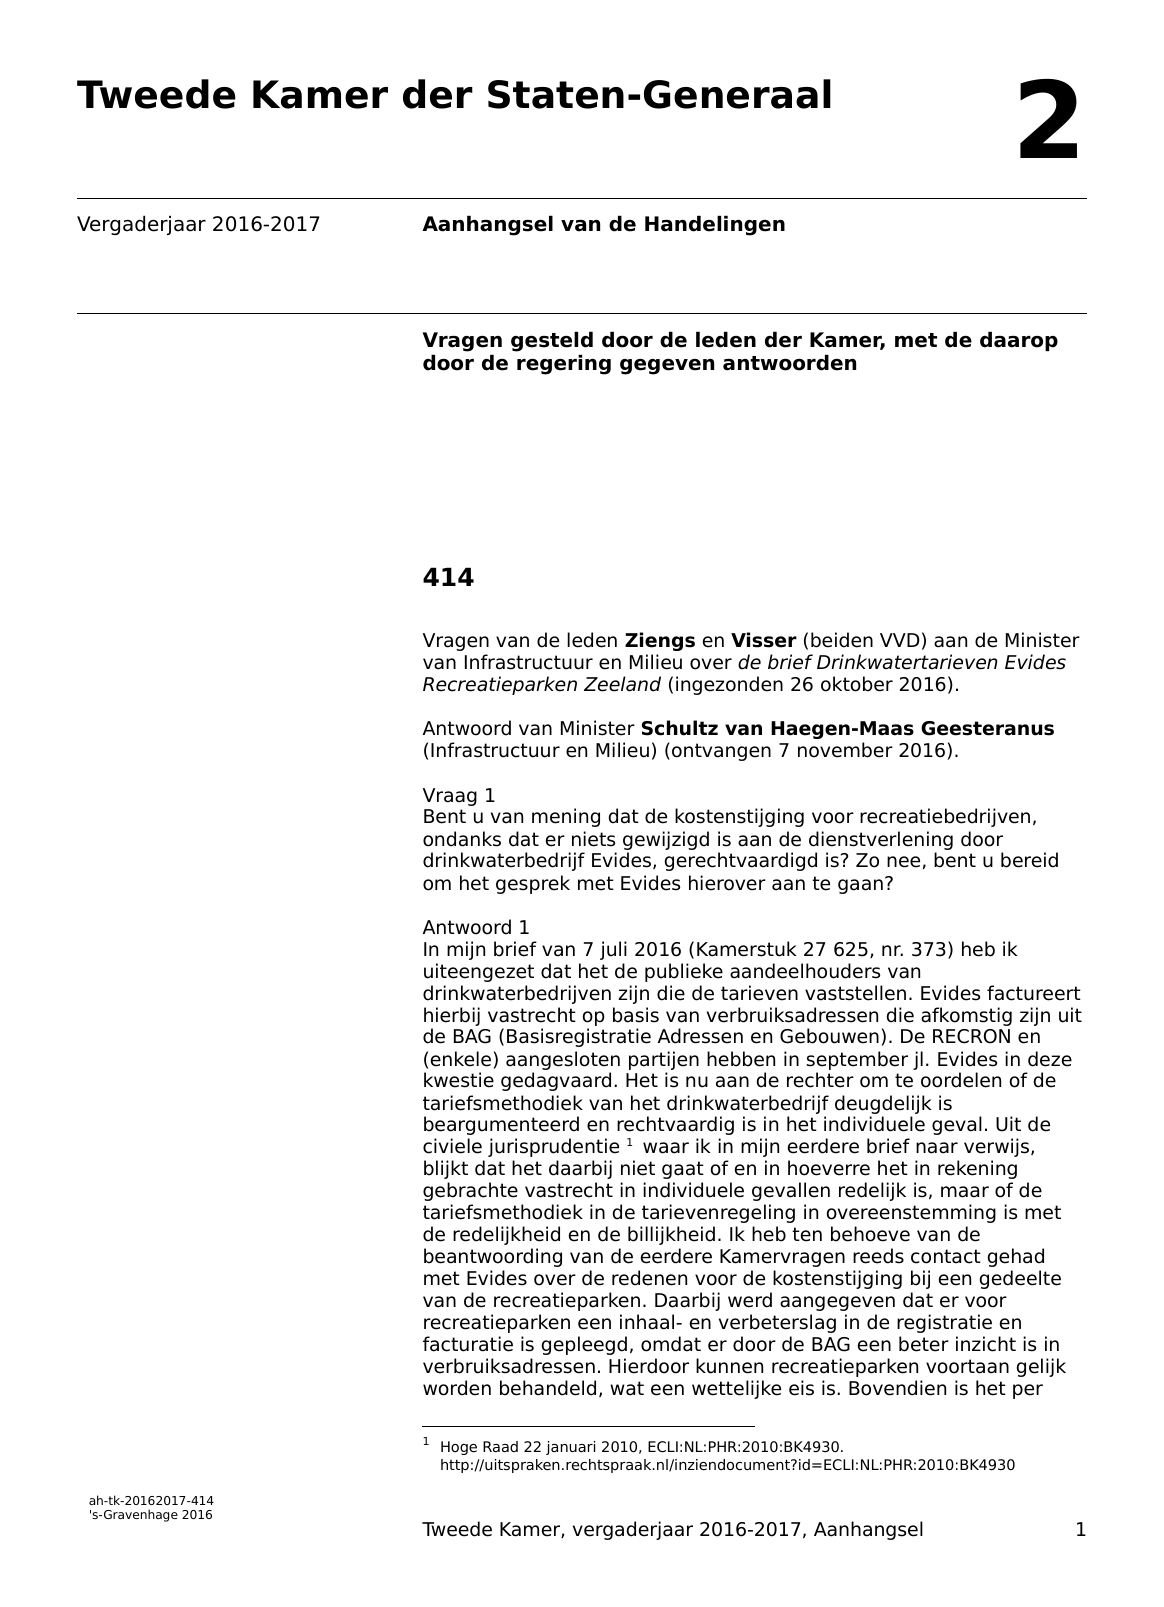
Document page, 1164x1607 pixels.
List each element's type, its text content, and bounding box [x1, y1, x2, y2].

text In mijn brief van 7 juli 2016 (Kamerstuk 27 625, nr. 373) heb ik uiteengezet dat het de publieke aandeelhouders van drinkwaterbedrijven zijn die de tarieven vaststellen. Evides factureert hierbij vastrecht op basis van verbruiksadressen die afkomstig zijn uit de BAG (Basisregistratie Adressen en Gebouwen). De RECRON en (enkele) aangesloten partijen hebben in september jl. Evides in deze kwestie gedagvaard. Het is nu aan de rechter om te oordelen of de tariefsmethodiek van het drinkwaterbedrijf deugdelijk is beargumenteerd en rechtvaardig is in het individuele geval. Uit de civiele jurisprudentie waar ik in mijn eerdere brief naar verwijs, blijkt dat het daarbij niet gaat of en in hoeverre het in rekening gebrachte vastrecht in individuele gevallen redelijk is, maar of de tariefsmethodiek in de tarievenregeling in overeenstemming is met de redelijkheid en de billijkheid. Ik heb ten behoeve van de beantwoording van de eerdere Kamervragen reeds contact gehad met Evides over de redenen voor de kostenstijging bij een gedeelte van de recreatieparken. Daarbij werd aangegeven dat er voor recreatieparken een inhaal- en verbeterslag in de registratie en facturatie is gepleegd, omdat er door de BAG een beter inzicht is in verbruiksadressen. Hierdoor kunnen recreatieparken voortaan gelijk worden behandeld, wat een wettelijke eis is. Bovendien is het per [422, 938, 1087, 1400]
table_header 2 [886, 59, 1087, 198]
table_header Tweede Kamer der Staten-Generaal [77, 59, 886, 198]
text 414 [422, 563, 1087, 592]
text Bent u van mening dat de kostenstijging voor recreatiebedrijven, ondanks dat er niets gewijzigd is aan de dienstverlening door drinkwaterbedrijf Evides, gerechtvaardigd is? Zo nee, bent u bereid om het gesprek met Evides hierover aan te gaan? [422, 806, 1087, 894]
text Antwoord van Minister Schultz van Haegen-Maas Geesteranus (Infrastructuur en Milieu) (ontvangen 7 november 2016). [422, 718, 1087, 762]
text Antwoord 1 [422, 917, 1087, 938]
text Hoge Raad 22 januari 2010, ECLI:NL:PHR:2010:BK4930. http://uitspraken.rechtspraak.nl/inziendocument?id=ECLI:NL:PHR:2010:BK4930 [422, 1435, 1087, 1474]
table_cell Vergaderjaar 2016-2017 [77, 199, 422, 313]
text 's-Gravenhage 2016 [88, 1508, 323, 1522]
table_cell [77, 314, 422, 375]
table_cell Vragen gesteld door de leden der Kamer, met de daarop door de regering gegeven antwoorden [422, 314, 1087, 375]
table_cell Aanhangsel van de Handelingen [422, 199, 1087, 313]
text ah-tk-20162017-414 [88, 1494, 323, 1508]
text Vraag 1 [422, 784, 1087, 806]
text Vragen van de leden Ziengs en Visser (beiden VVD) aan de Minister van Infrastructuur en Milieu over de brief Drinkwatertarieven Evides Recreatieparken Zeeland (ingezonden 26 oktober 2016). [422, 630, 1087, 696]
